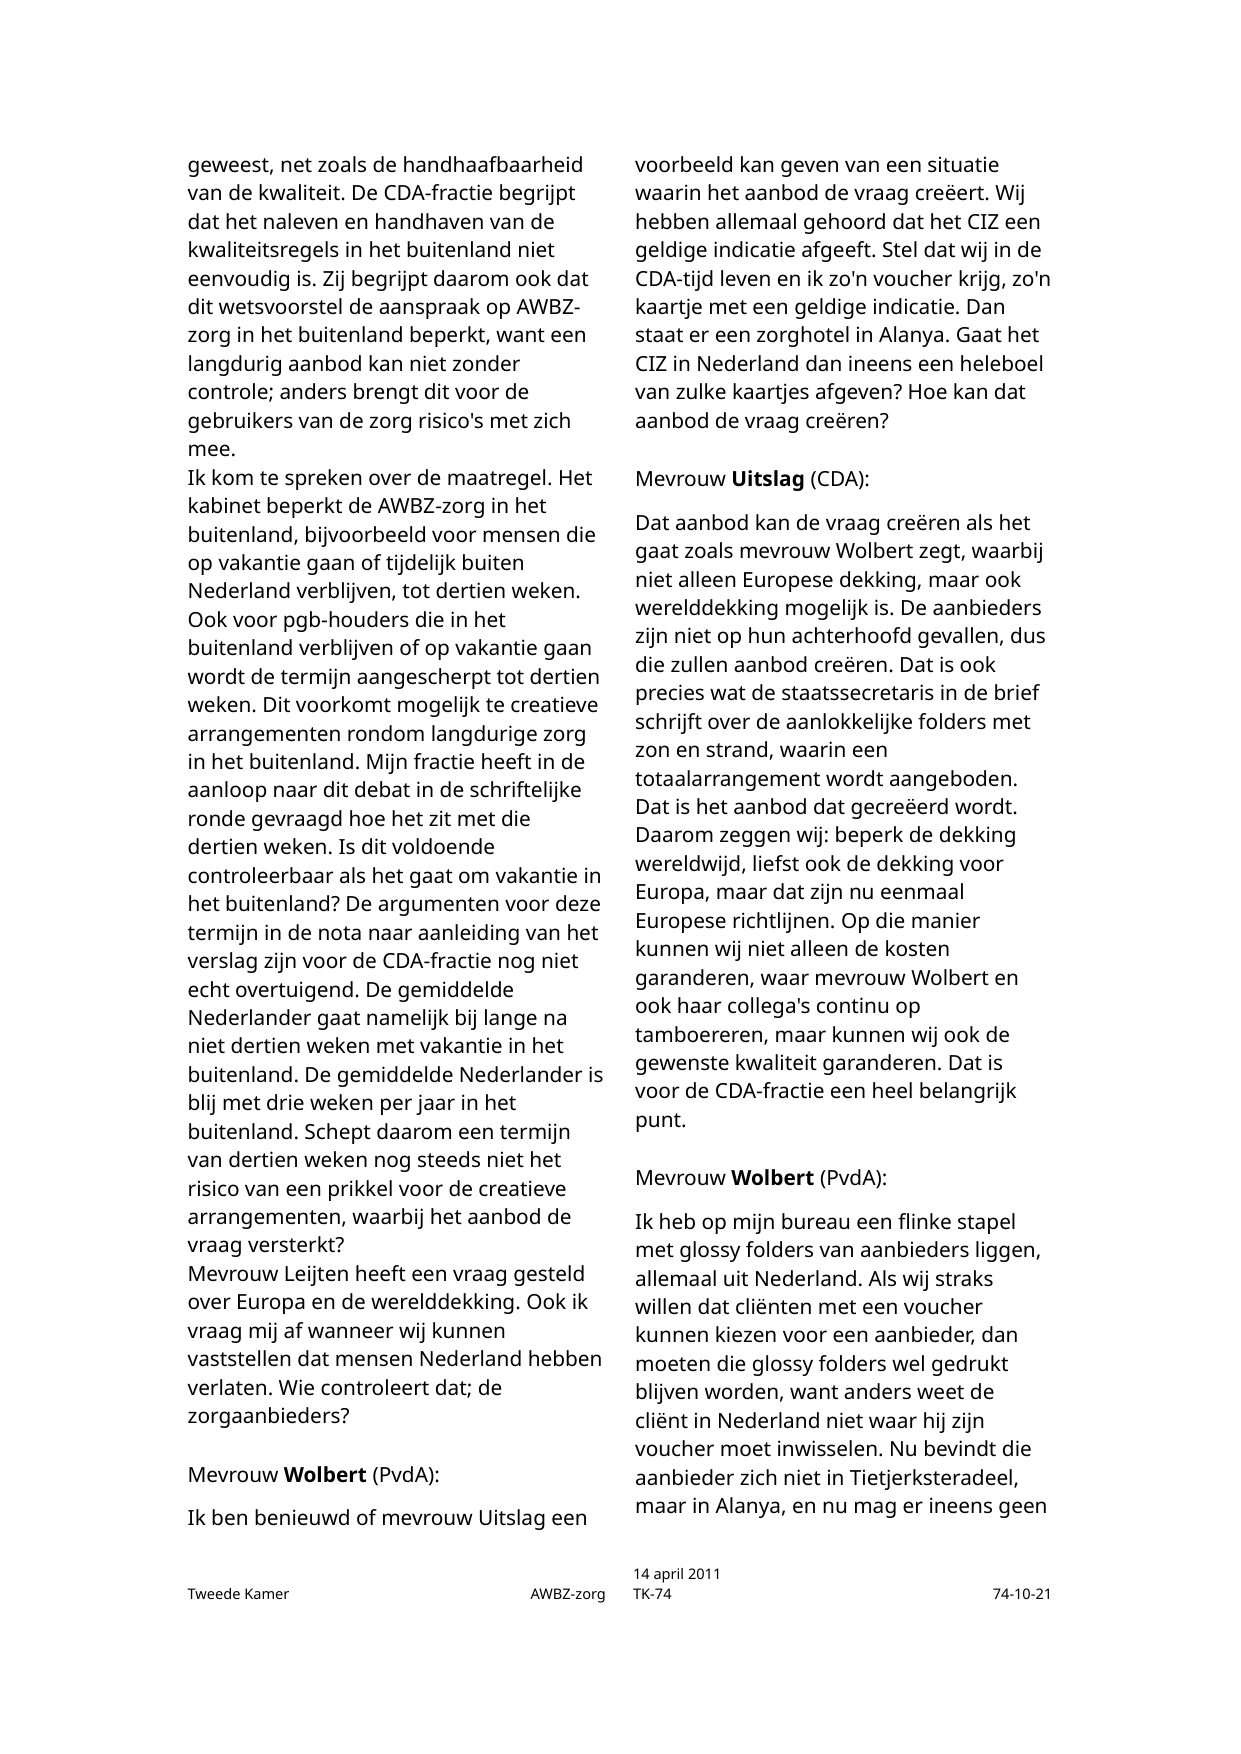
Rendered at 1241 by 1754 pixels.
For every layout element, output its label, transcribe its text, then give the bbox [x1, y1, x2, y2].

text Mevrouw Wolbert (PvdA): [635, 1163, 1053, 1192]
text geweest, net zoals de handhaafbaarheid van de kwaliteit. De CDA-fractie begrijpt dat het naleven en handhaven van de kwaliteitsregels in het buitenland niet eenvoudig is. Zij begrijpt daarom ook dat dit wetsvoorstel de aanspraak op AWBZ-zorg in het buitenland beperkt, want een langdurig aanbod kan niet zonder controle; anders brengt dit voor de gebruikers van de zorg risico's met zich mee. [187, 150, 605, 463]
text Dat aanbod kan de vraag creëren als het gaat zoals mevrouw Wolbert zegt, waarbij niet alleen Europese dekking, maar ook werelddekking mogelijk is. De aanbieders zijn niet op hun achterhoofd gevallen, dus die zullen aanbod creëren. Dat is ook precies wat de staatssecretaris in de brief schrijft over de aanlokkelijke folders met zon en strand, waarin een totaalarrangement wordt aangeboden. Dat is het aanbod dat gecreëerd wordt. Daarom zeggen wij: beperk de dekking wereldwijd, liefst ook de dekking voor Europa, maar dat zijn nu eenmaal Europese richtlijnen. Op die manier kunnen wij niet alleen de kosten garanderen, waar mevrouw Wolbert en ook haar collega's continu op tamboereren, maar kunnen wij ook de gewenste kwaliteit garanderen. Dat is voor de CDA-fractie een heel belangrijk punt. [635, 508, 1053, 1133]
text Mevrouw Leijten heeft een vraag gesteld over Europa en de werelddekking. Ook ik vraag mij af wanneer wij kunnen vaststellen dat mensen Nederland hebben verlaten. Wie controleert dat; de zorgaanbieders? [187, 1259, 605, 1430]
text Ik heb op mijn bureau een flinke stapel met glossy folders van aanbieders liggen, allemaal uit Nederland. Als wij straks willen dat cliënten met een voucher kunnen kiezen voor een aanbieder, dan moeten die glossy folders wel gedrukt blijven worden, want anders weet de cliënt in Nederland niet waar hij zijn voucher moet inwisselen. Nu bevindt die aanbieder zich niet in Tietjerksteradeel, maar in Alanya, en nu mag er ineens geen [635, 1207, 1053, 1520]
text Ik ben benieuwd of mevrouw Uitslag een [187, 1503, 605, 1532]
text voorbeeld kan geven van een situatie waarin het aanbod de vraag creëert. Wij hebben allemaal gehoord dat het CIZ een geldige indicatie afgeeft. Stel dat wij in de CDA-tijd leven en ik zo'n voucher krijg, zo'n kaartje met een geldige indicatie. Dan staat er een zorghotel in Alanya. Gaat het CIZ in Nederland dan ineens een heleboel van zulke kaartjes afgeven? Hoe kan dat aanbod de vraag creëren? [635, 150, 1053, 434]
text Mevrouw Uitslag (CDA): [635, 464, 1053, 493]
text Ik kom te spreken over de maatregel. Het kabinet beperkt de AWBZ-zorg in het buitenland, bijvoorbeeld voor mensen die op vakantie gaan of tijdelijk buiten Nederland verblijven, tot dertien weken. Ook voor pgb-houders die in het buitenland verblijven of op vakantie gaan wordt de termijn aangescherpt tot dertien weken. Dit voorkomt mogelijk te creatieve arrangementen rondom langdurige zorg in het buitenland. Mijn fractie heeft in de aanloop naar dit debat in de schriftelijke ronde gevraagd hoe het zit met die dertien weken. Is dit voldoende controleerbaar als het gaat om vakantie in het buitenland? De argumenten voor deze termijn in de nota naar aanleiding van het verslag zijn voor de CDA-fractie nog niet echt overtuigend. De gemiddelde Nederlander gaat namelijk bij lange na niet dertien weken met vakantie in het buitenland. De gemiddelde Nederlander is blij met drie weken per jaar in het buitenland. Schept daarom een termijn van dertien weken nog steeds niet het risico van een prikkel voor de creatieve arrangementen, waarbij het aanbod de vraag versterkt? [187, 463, 605, 1259]
text Mevrouw Wolbert (PvdA): [187, 1460, 605, 1488]
